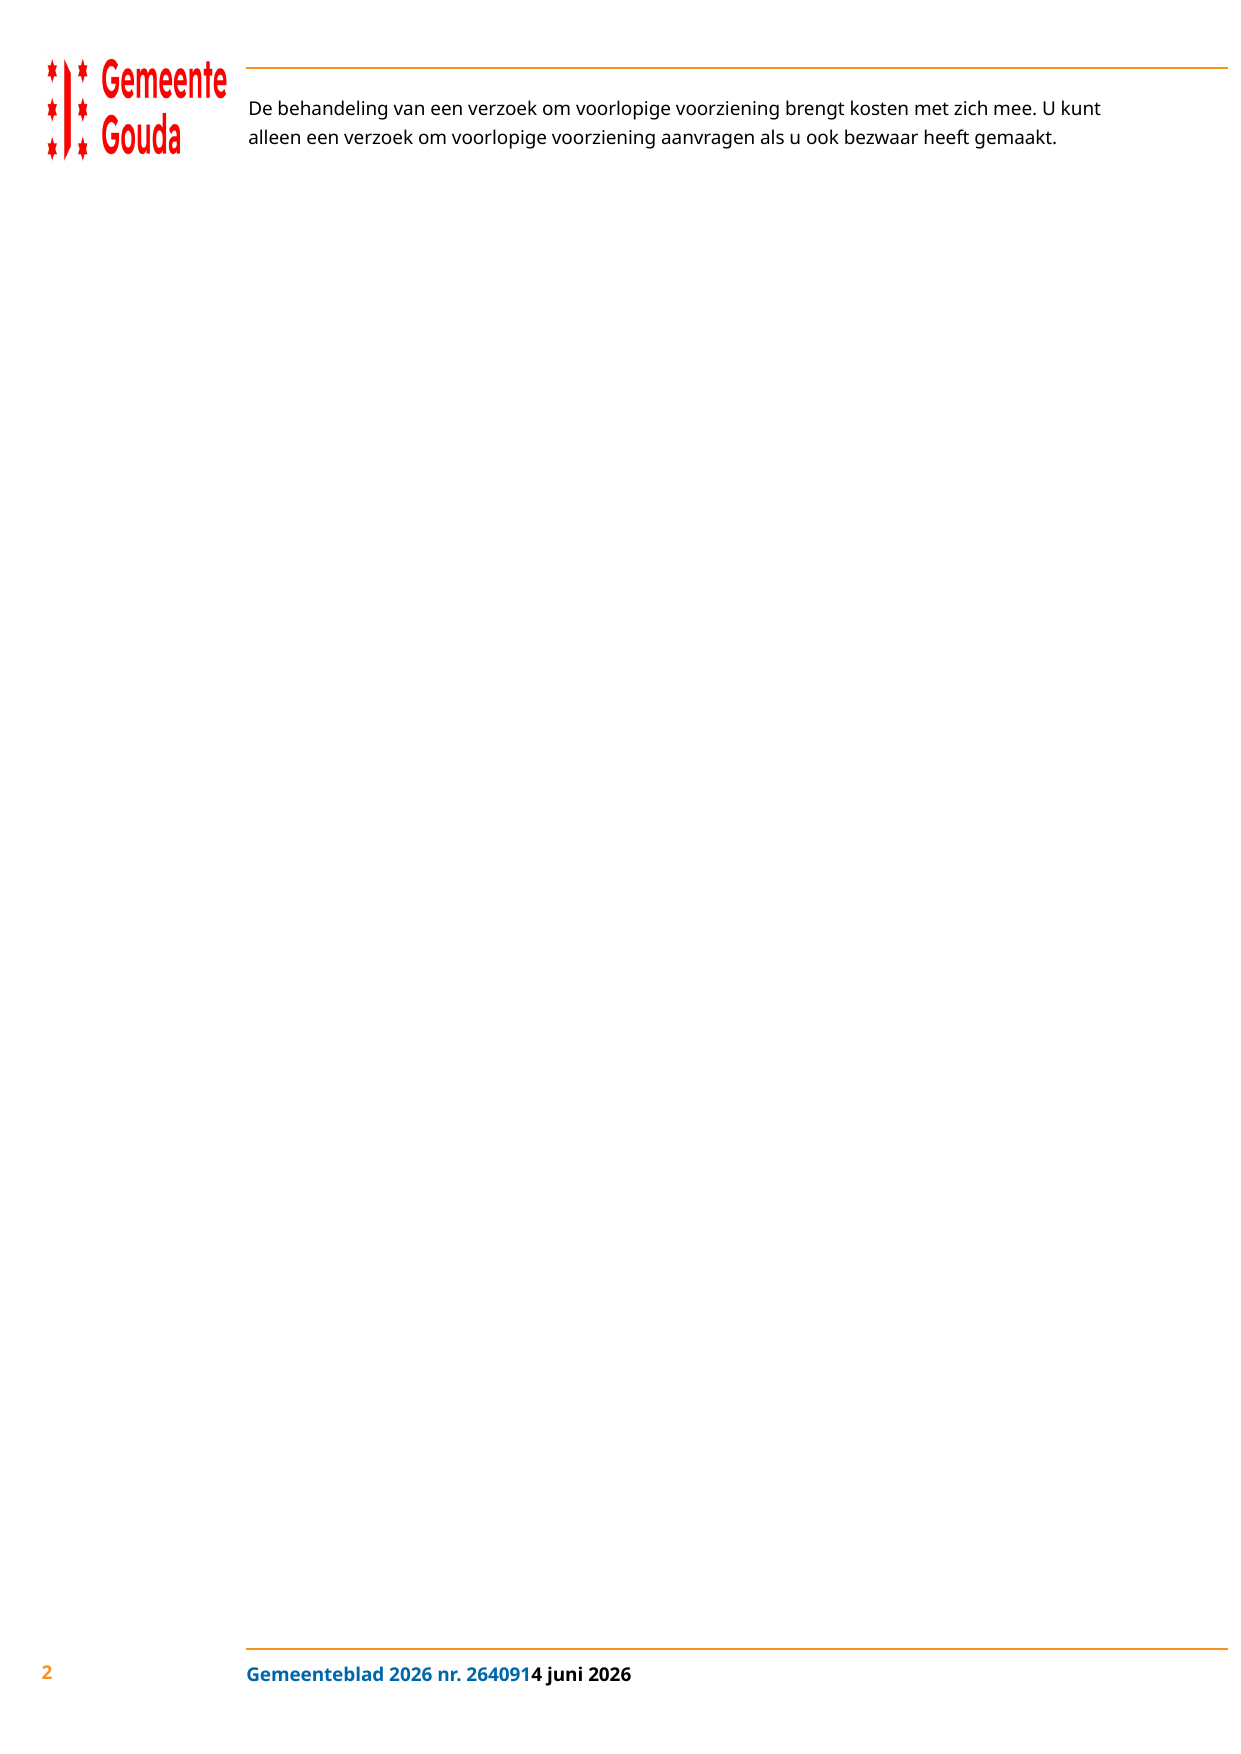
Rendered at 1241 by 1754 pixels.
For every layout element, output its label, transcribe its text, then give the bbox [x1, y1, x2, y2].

text De behandeling van een verzoek om voorlopige voorziening brengt kosten met zich mee. U kunt alleen een verzoek om voorlopige voorziening aanvragen als u ook bezwaar heeft gemaakt. [248, 95, 1152, 150]
picture [41, 47, 231, 172]
